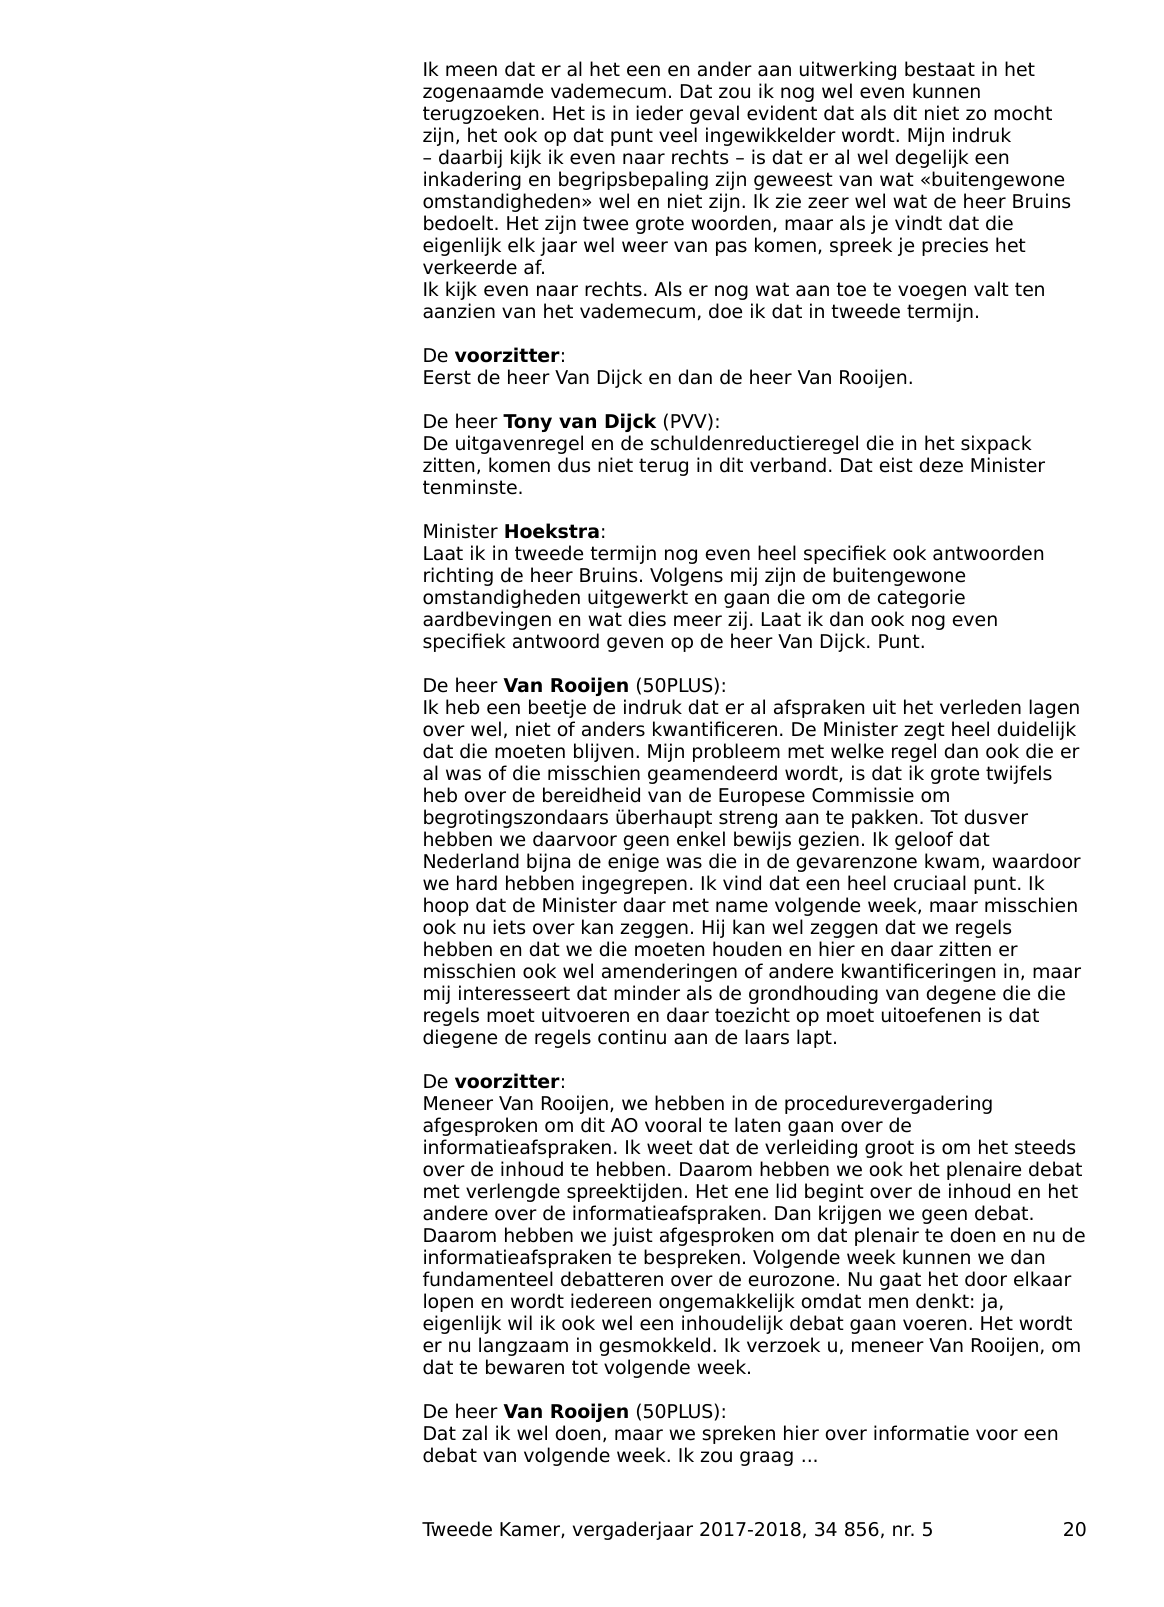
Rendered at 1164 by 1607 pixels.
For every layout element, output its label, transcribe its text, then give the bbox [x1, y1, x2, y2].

text De heer Tony van Dijck (PVV): [422, 411, 1087, 433]
text Dat zal ik wel doen, maar we spreken hier over informatie voor een debat van volgende week. Ik zou graag ... [422, 1423, 1087, 1467]
text De uitgavenregel en de schuldenreductieregel die in het sixpack zitten, komen dus niet terug in dit verband. Dat eist deze Minister tenminste. [422, 433, 1087, 499]
text Meneer Van Rooijen, we hebben in de procedurevergadering afgesproken om dit AO vooral te laten gaan over de informatieafspraken. Ik weet dat de verleiding groot is om het steeds over de inhoud te hebben. Daarom hebben we ook het plenaire debat met verlengde spreektijden. Het ene lid begint over de inhoud en het andere over de informatieafspraken. Dan krijgen we geen debat. Daarom hebben we juist afgesproken om dat plenair te doen en nu de informatieafspraken te bespreken. Volgende week kunnen we dan fundamenteel debatteren over de eurozone. Nu gaat het door elkaar lopen en wordt iedereen ongemakkelijk omdat men denkt: ja, eigenlijk wil ik ook wel een inhoudelijk debat gaan voeren. Het wordt er nu langzaam in gesmokkeld. Ik verzoek u, meneer Van Rooijen, om dat te bewaren tot volgende week. [422, 1093, 1087, 1379]
text De heer Van Rooijen (50PLUS): [422, 675, 1087, 697]
text De heer Van Rooijen (50PLUS): [422, 1401, 1087, 1423]
text De voorzitter: [422, 1071, 1087, 1093]
text De voorzitter: [422, 345, 1087, 367]
text Ik heb een beetje de indruk dat er al afspraken uit het verleden lagen over wel, niet of anders kwantificeren. De Minister zegt heel duidelijk dat die moeten blijven. Mijn probleem met welke regel dan ook die er al was of die misschien geamendeerd wordt, is dat ik grote twijfels heb over de bereidheid van de Europese Commissie om begrotingszondaars überhaupt streng aan te pakken. Tot dusver hebben we daarvoor geen enkel bewijs gezien. Ik geloof dat Nederland bijna de enige was die in de gevarenzone kwam, waardoor we hard hebben ingegrepen. Ik vind dat een heel cruciaal punt. Ik hoop dat de Minister daar met name volgende week, maar misschien ook nu iets over kan zeggen. Hij kan wel zeggen dat we regels hebben en dat we die moeten houden en hier en daar zitten er misschien ook wel amenderingen of andere kwantificeringen in, maar mij interesseert dat minder als de grondhouding van degene die die regels moet uitvoeren en daar toezicht op moet uitoefenen is dat diegene de regels continu aan de laars lapt. [422, 697, 1087, 1049]
text Minister Hoekstra: [422, 521, 1087, 543]
text Ik meen dat er al het een en ander aan uitwerking bestaat in het zogenaamde vademecum. Dat zou ik nog wel even kunnen terugzoeken. Het is in ieder geval evident dat als dit niet zo mocht zijn, het ook op dat punt veel ingewikkelder wordt. Mijn indruk – daarbij kijk ik even naar rechts – is dat er al wel degelijk een inkadering en begripsbepaling zijn geweest van wat «buitengewone omstandigheden» wel en niet zijn. Ik zie zeer wel wat de heer Bruins bedoelt. Het zijn twee grote woorden, maar als je vindt dat die eigenlijk elk jaar wel weer van pas komen, spreek je precies het verkeerde af. [422, 59, 1087, 279]
text Laat ik in tweede termijn nog even heel specifiek ook antwoorden richting de heer Bruins. Volgens mij zijn de buitengewone omstandigheden uitgewerkt en gaan die om de categorie aardbevingen en wat dies meer zij. Laat ik dan ook nog even specifiek antwoord geven op de heer Van Dijck. Punt. [422, 543, 1087, 653]
text Eerst de heer Van Dijck en dan de heer Van Rooijen. [422, 367, 1087, 389]
text Ik kijk even naar rechts. Als er nog wat aan toe te voegen valt ten aanzien van het vademecum, doe ik dat in tweede termijn. [422, 279, 1087, 323]
